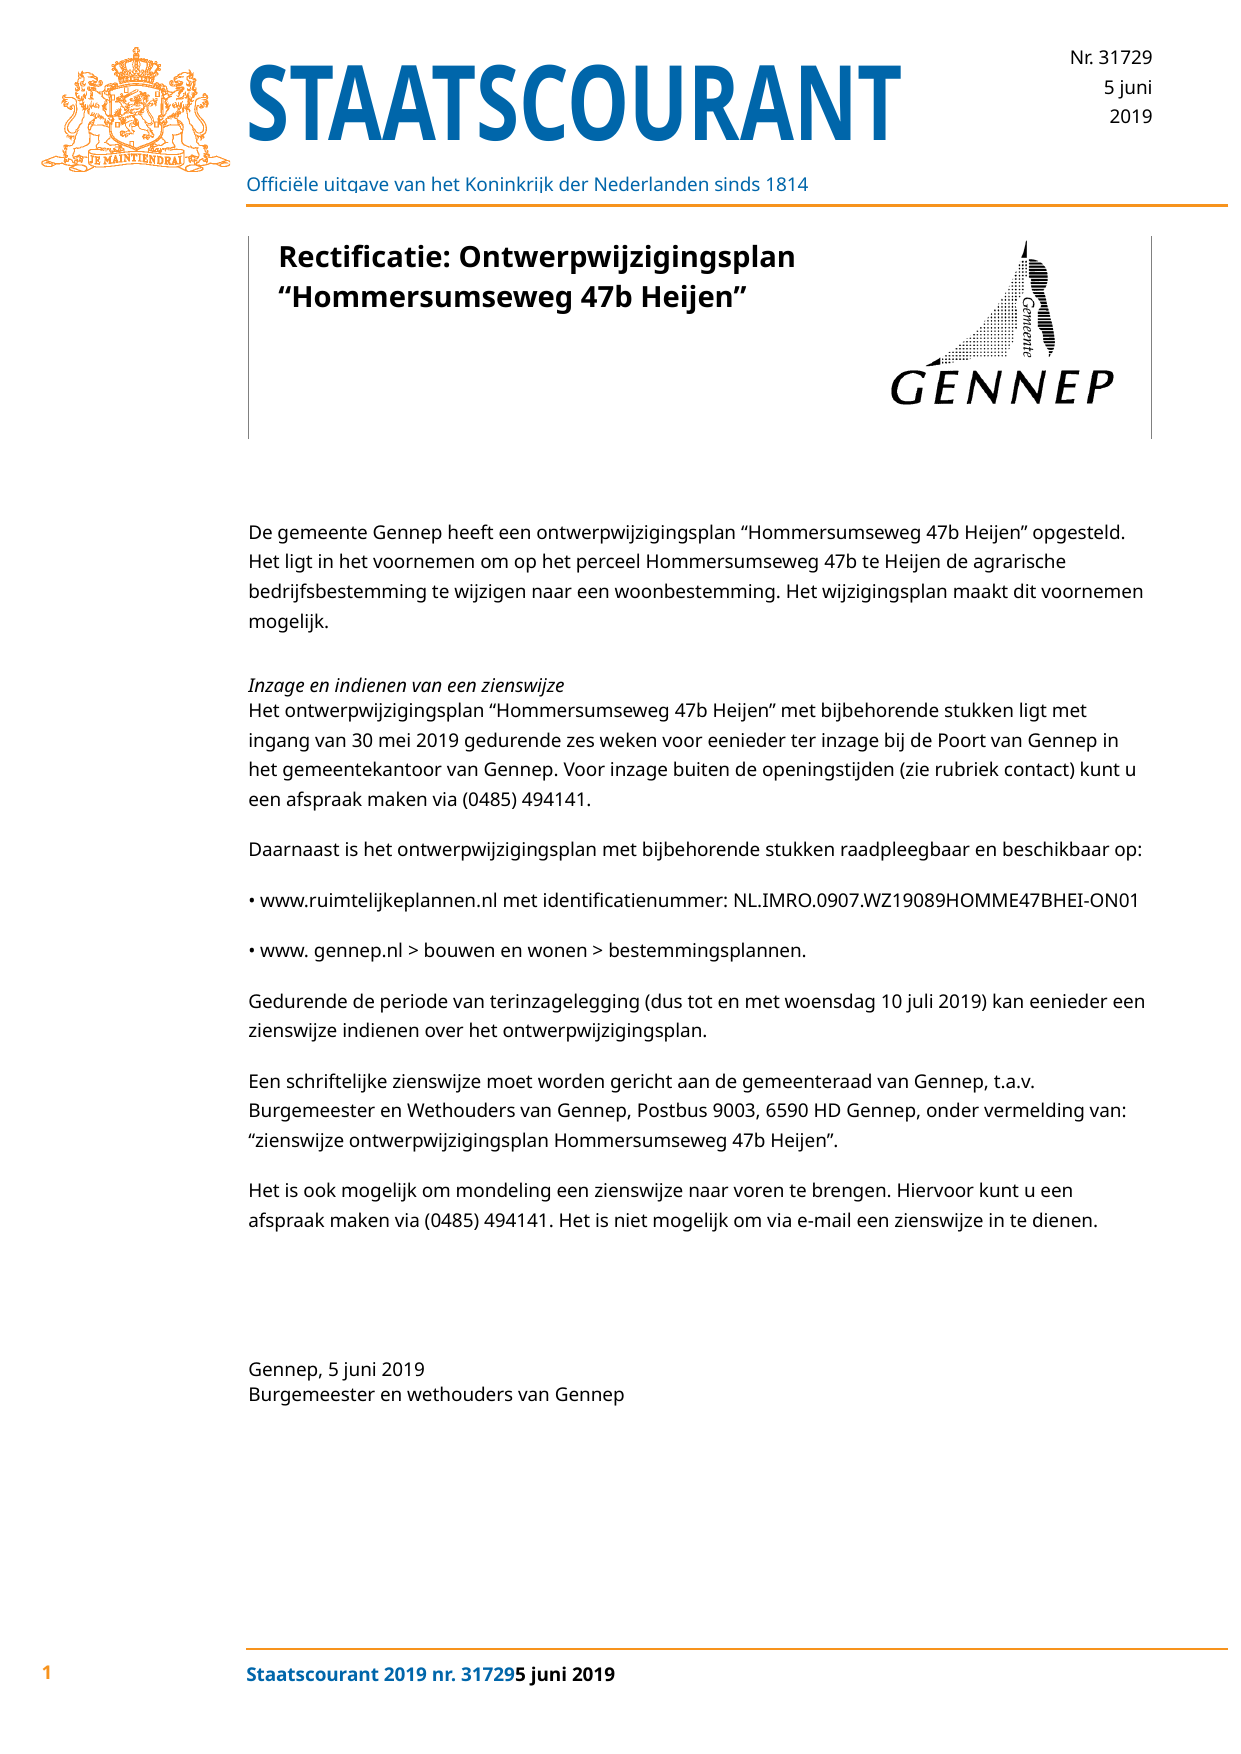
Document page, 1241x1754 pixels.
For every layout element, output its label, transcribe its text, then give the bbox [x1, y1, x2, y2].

text Een schriftelijke zienswijze moet worden gericht aan de gemeenteraad van Gennep, t.a.v. Burgemeester en Wethouders van Gennep, Postbus 9003, 6590 HD Gennep, onder vermelding van: “zienswijze ontwerpwijzigingsplan Hommersumseweg 47b Heijen”. [248, 1068, 1152, 1153]
text • www.ruimtelijkeplannen.nl met identificatienummer: NL.IMRO.0907.WZ19089HOMME47BHEI-ON01 [248, 887, 1152, 913]
text • www. gennep.nl > bouwen en wonen > bestemmingsplannen. [248, 937, 1152, 963]
text De gemeente Gennep heeft een ontwerpwijzigingsplan “Hommersumseweg 47b Heijen” opgesteld. Het ligt in het voornemen om op het perceel Hommersumseweg 47b te Heijen de agrarische bedrijfsbestemming te wijzigen naar een woonbestemming. Het wijzigingsplan maakt dit voornemen mogelijk. [248, 519, 1152, 633]
text Burgemeester en wethouders van Gennep [248, 1381, 1152, 1407]
text Daarnaast is het ontwerpwijzigingsplan met bijbehorende stukken raadpleegbaar en beschikbaar op: [248, 837, 1152, 862]
table_header [1118, 236, 1151, 413]
text Gennep, 5 juni 2019 [248, 1356, 1152, 1381]
text Het ontwerpwijzigingsplan “Hommersumseweg 47b Heijen” met bijbehorende stukken ligt met ingang van 30 mei 2019 gedurende zes weken voor eenieder ter inzage bij de Poort van Gennep in het gemeentekantoor van Gennep. Voor inzage buiten de openingstijden (zie rubriek contact) kunt u een afspraak maken via (0485) 494141. [248, 697, 1152, 812]
table_header [850, 236, 883, 413]
text Gedurende de periode van terinzagelegging (dus tot en met woensdag 10 juli 2019) kan eenieder een zienswijze indienen over het ontwerpwijzigingsplan. [248, 988, 1152, 1043]
text Het is ook mogelijk om mondeling een zienswijze naar voren te brengen. Hiervoor kunt u een afspraak maken via (0485) 494141. Het is niet mogelijk om via e-mail een zienswijze in te dienen. [248, 1177, 1152, 1233]
picture [41, 47, 231, 172]
table_header Rectificatie: Ontwerpwijzigingsplan “Hommersumseweg 47b Heijen” [249, 236, 850, 439]
text Inzage en indienen van een zienswijze [248, 672, 1152, 697]
table_header [850, 414, 1151, 439]
picture [883, 236, 1118, 414]
